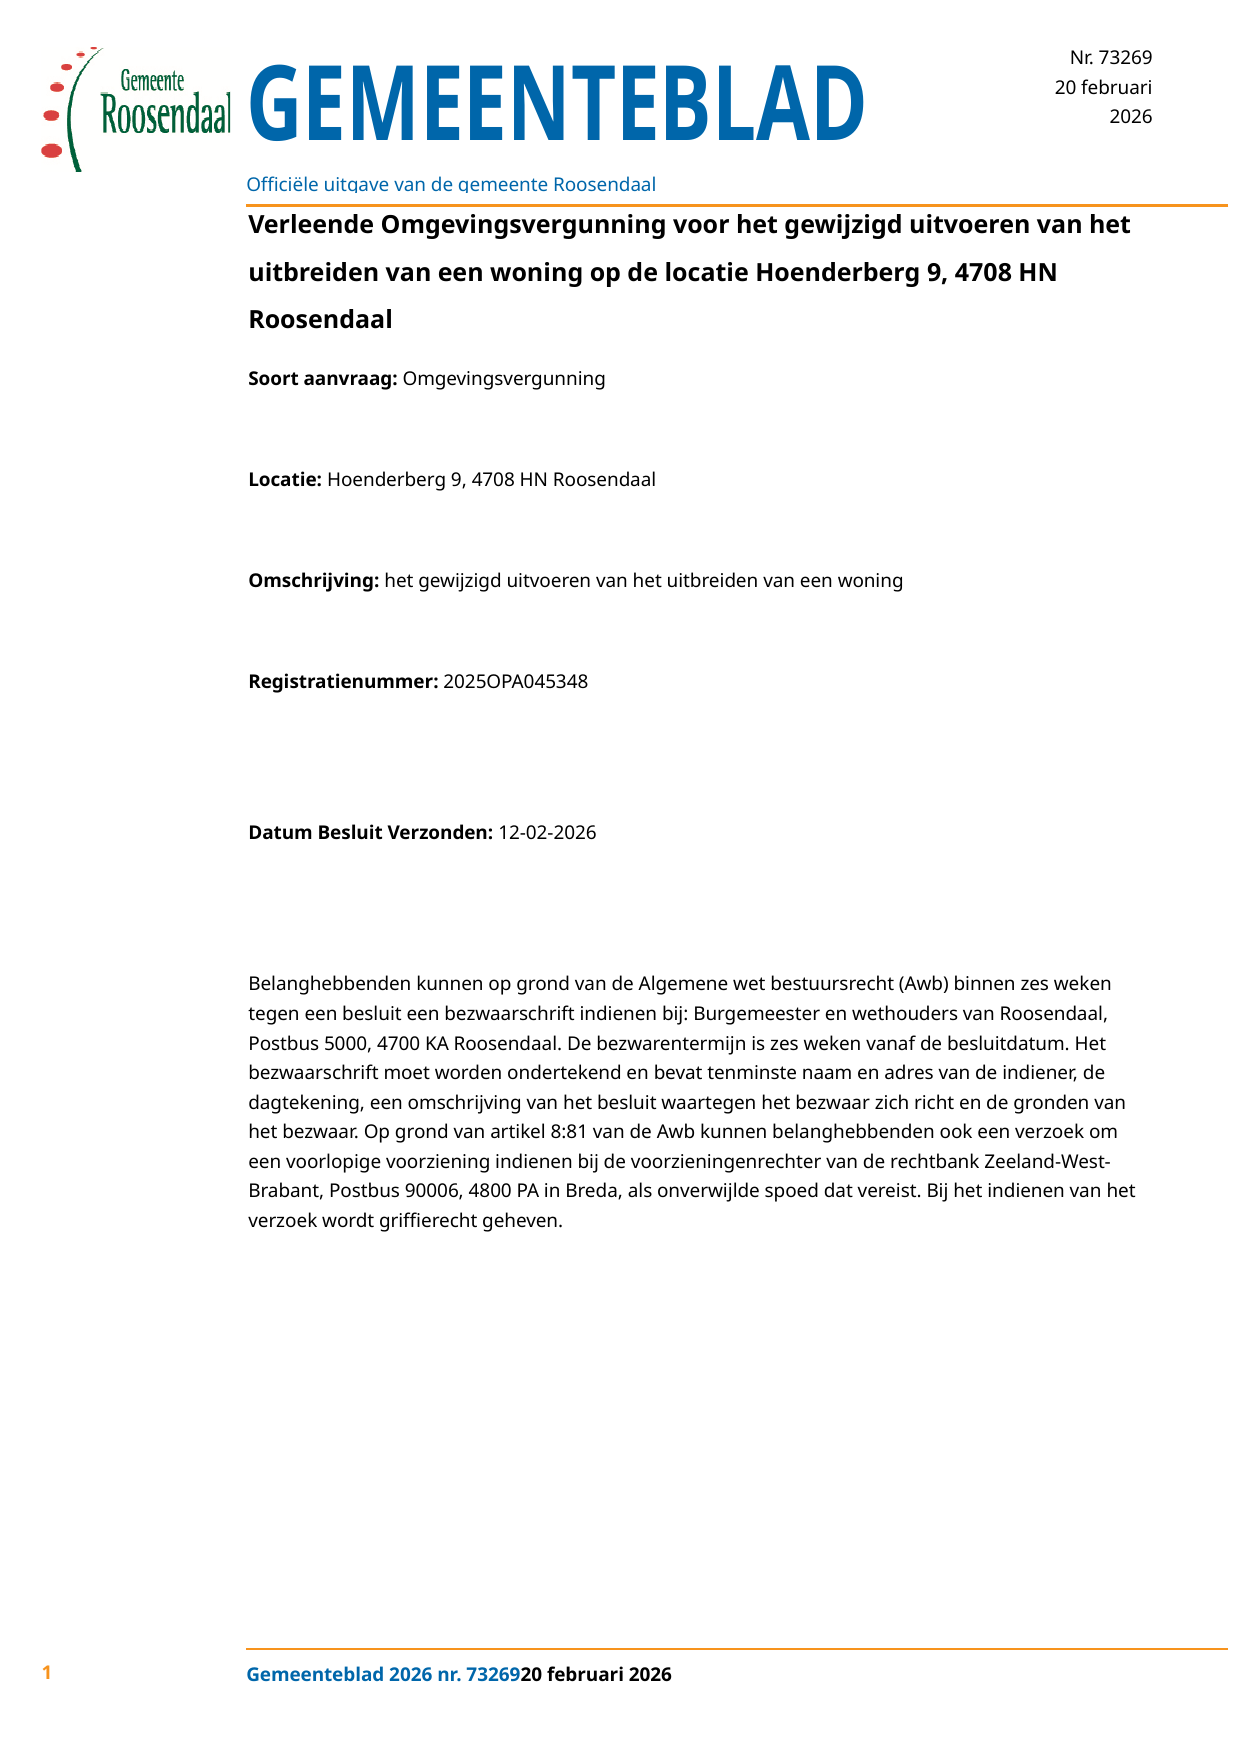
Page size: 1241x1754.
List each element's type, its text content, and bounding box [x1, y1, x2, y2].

text Belanghebbenden kunnen op grond van de Algemene wet bestuursrecht (Awb) binnen zes weken tegen een besluit een bezwaarschrift indienen bij: Burgemeester en wethouders van Roosendaal, Postbus 5000, 4700 KA Roosendaal. De bezwarentermijn is zes weken vanaf de besluitdatum. Het bezwaarschrift moet worden ondertekend en bevat tenminste naam en adres van de indiener, de dagtekening, een omschrijving van het besluit waartegen het bezwaar zich richt en de gronden van het bezwaar. Op grond van artikel 8:81 van de Awb kunnen belanghebbenden ook een verzoek om een voorlopige voorziening indienen bij de voorzieningenrechter van de rechtbank Zeeland-West-Brabant, Postbus 90006, 4800 PA in Breda, als onverwijlde spoed dat vereist. Bij het indienen van het verzoek wordt griffierecht geheven. [248, 971, 1152, 1233]
text Omschrijving: het gewijzigd uitvoeren van het uitbreiden van een woning [248, 567, 1152, 593]
picture [41, 47, 231, 172]
text Locatie: Hoenderberg 9, 4708 HN Roosendaal [248, 466, 1152, 492]
text Registratienummer: 2025OPA045348 [248, 668, 1152, 694]
text Verleende Omgevingsvergunning voor het gewijzigd uitvoeren van het uitbreiden van een woning op de locatie Hoenderberg 9, 4708 HN Roosendaal [248, 207, 1152, 336]
text Soort aanvraag: Omgevingsvergunning [248, 366, 1152, 391]
text Datum Besluit Verzonden: 12-02-2026 [248, 819, 1152, 845]
